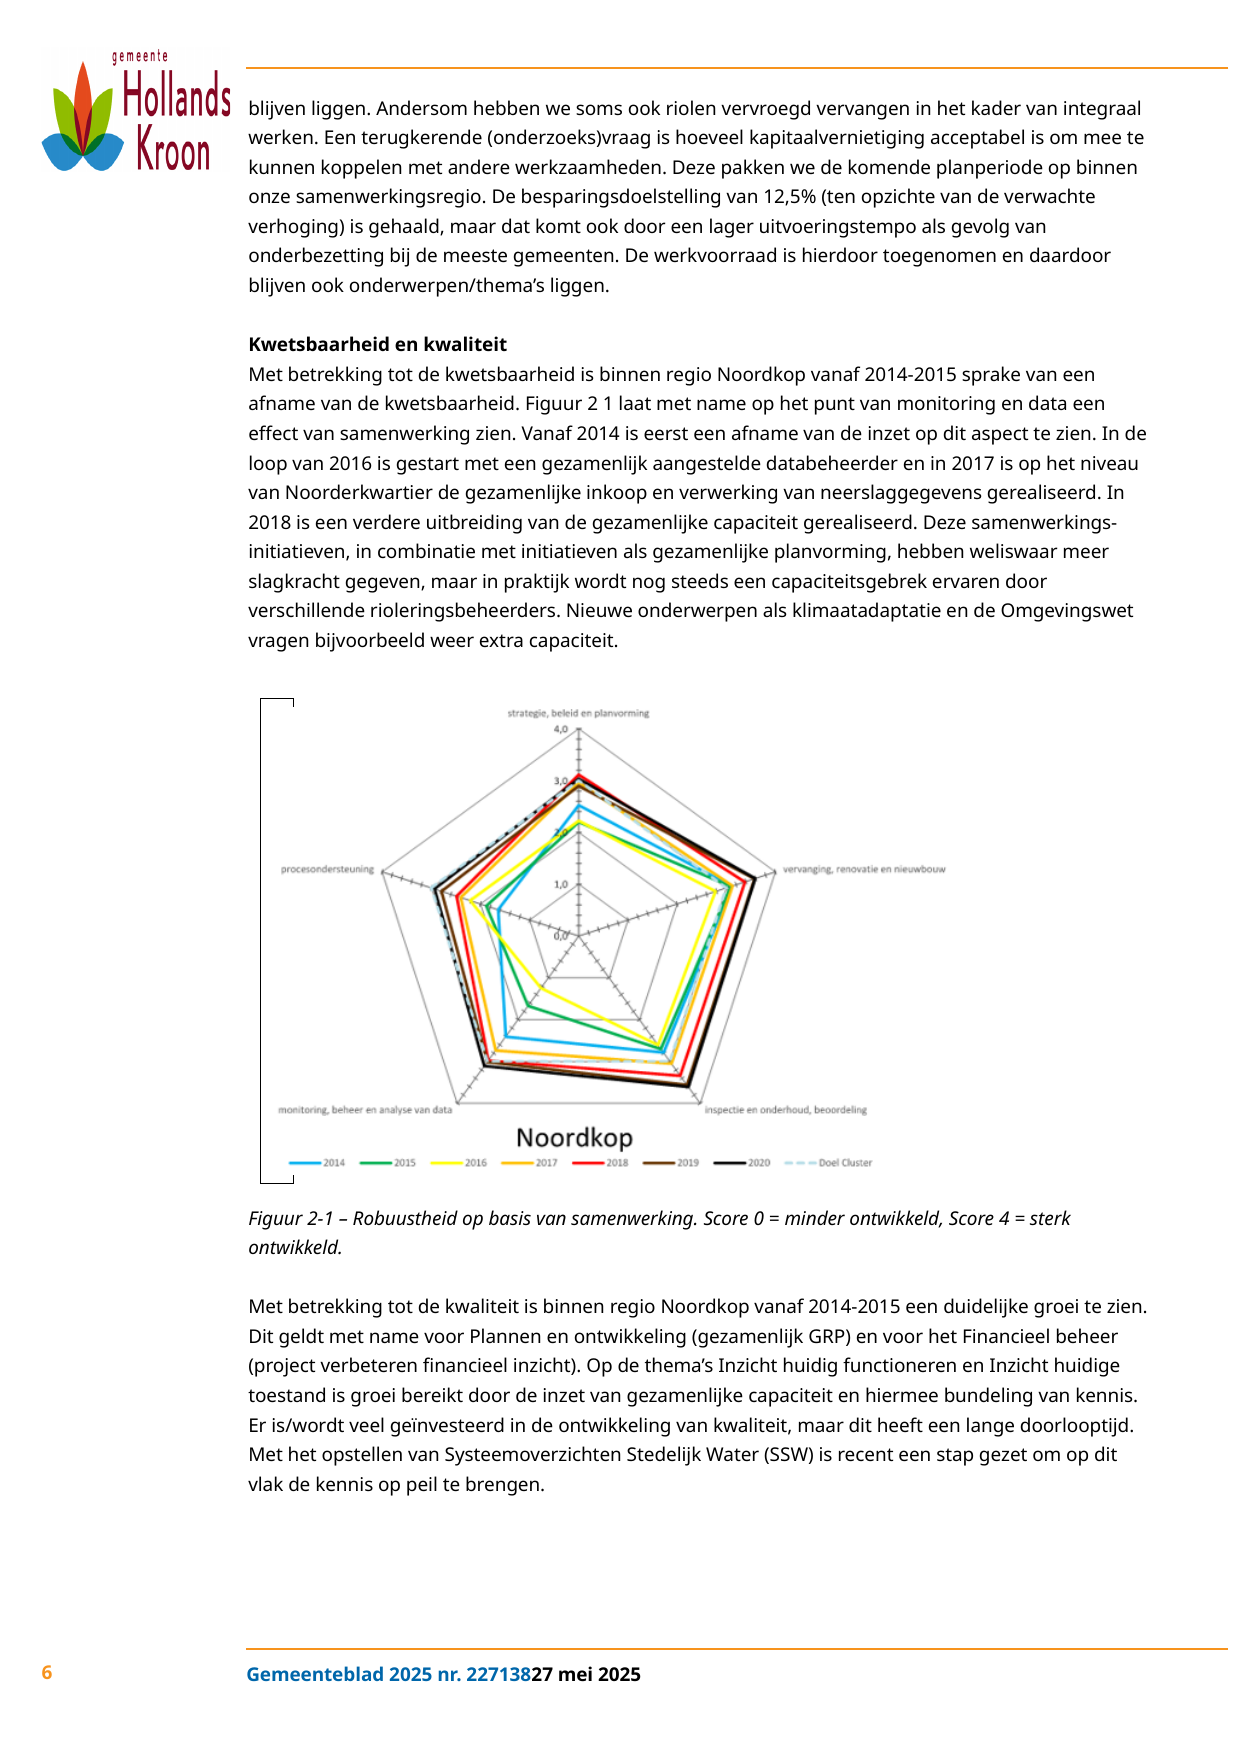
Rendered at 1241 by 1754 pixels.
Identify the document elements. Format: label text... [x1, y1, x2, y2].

picture [268, 707, 948, 1175]
text Figuur 2-1 – Robuustheid op basis van samenwerking. Score 0 = minder ontwikkeld, Score 4 = sterk ontwikkeld. [248, 1205, 1152, 1260]
picture [41, 47, 231, 172]
text Met betrekking tot de kwetsbaarheid is binnen regio Noordkop vanaf 2014-2015 sprake van een afname van de kwetsbaarheid. Figuur 2 1 laat met name op het punt van monitoring en data een effect van samenwerking zien. Vanaf 2014 is eerst een afname van de inzet op dit aspect te zien. In de loop van 2016 is gestart met een gezamenlijk aangestelde databeheerder en in 2017 is op het niveau van Noorderkwartier de gezamenlijke inkoop en verwerking van neerslaggegevens gerealiseerd. In 2018 is een verdere uitbreiding van de gezamenlijke capaciteit gerealiseerd. Deze samenwerkings-initiatieven, in combinatie met initiatieven als gezamenlijke planvorming, hebben weliswaar meer slagkracht gegeven, maar in praktijk wordt nog steeds een capaciteitsgebrek ervaren door verschillende rioleringsbeheerders. Nieuwe onderwerpen als klimaatadaptatie en de Omgevingswet vragen bijvoorbeeld weer extra capaciteit. [248, 361, 1152, 653]
text Met betrekking tot de kwaliteit is binnen regio Noordkop vanaf 2014-2015 een duidelijke groei te zien. Dit geldt met name voor Plannen en ontwikkeling (gezamenlijk GRP) en voor het Financieel beheer (project verbeteren financieel inzicht). Op de thema’s Inzicht huidig functioneren en Inzicht huidige toestand is groei bereikt door de inzet van gezamenlijke capaciteit en hiermee bundeling van kennis. Er is/wordt veel geïnvesteerd in de ontwikkeling van kwaliteit, maar dit heeft een lange doorlooptijd. Met het opstellen van Systeemoverzichten Stedelijk Water (SSW) is recent een stap gezet om op dit vlak de kennis op peil te brengen. [248, 1293, 1152, 1497]
text Kwetsbaarheid en kwaliteit [248, 331, 1152, 357]
text blijven liggen. Andersom hebben we soms ook riolen vervroegd vervangen in het kader van integraal werken. Een terugkerende (onderzoeks)vraag is hoeveel kapitaalvernietiging acceptabel is om mee te kunnen koppelen met andere werkzaamheden. Deze pakken we de komende planperiode op binnen onze samenwerkingsregio. De besparingsdoelstelling van 12,5% (ten opzichte van de verwachte verhoging) is gehaald, maar dat komt ook door een lager uitvoeringstempo als gevolg van onderbezetting bij de meeste gemeenten. De werkvoorraad is hierdoor toegenomen en daardoor blijven ook onderwerpen/thema’s liggen. [248, 95, 1152, 298]
